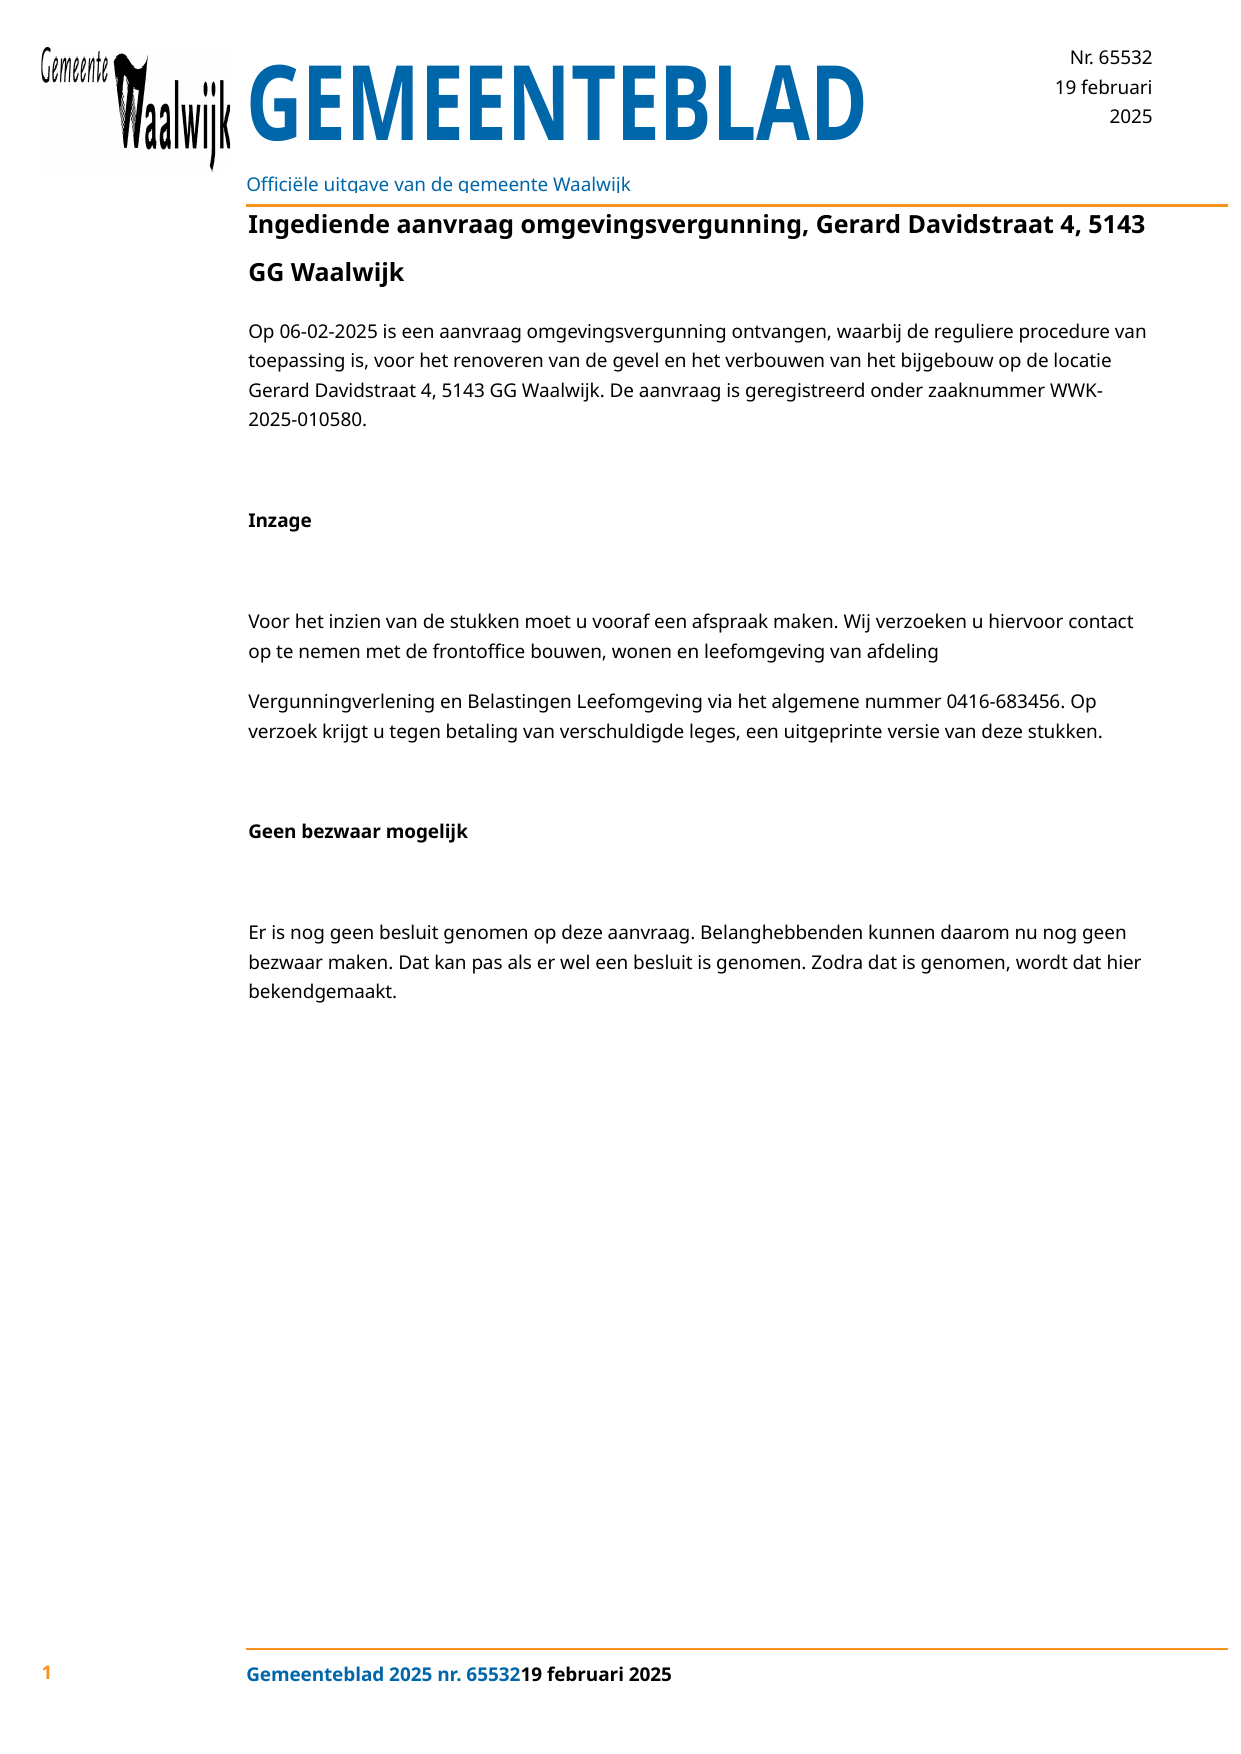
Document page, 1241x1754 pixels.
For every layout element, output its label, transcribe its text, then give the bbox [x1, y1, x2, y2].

text Vergunningverlening en Belastingen Leefomgeving via het algemene nummer 0416-683456. Op verzoek krijgt u tegen betaling van verschuldigde leges, een uitgeprinte versie van deze stukken. [248, 688, 1152, 744]
text Ingediende aanvraag omgevingsvergunning, Gerard Davidstraat 4, 5143 GG Waalwijk [248, 207, 1152, 288]
picture [41, 47, 231, 172]
text Voor het inzien van de stukken moet u vooraf een afspraak maken. Wij verzoeken u hiervoor contact op te nemen met de frontoffice bouwen, wonen en leefomgeving van afdeling [248, 608, 1152, 664]
text Er is nog geen besluit genomen op deze aanvraag. Belanghebbenden kunnen daarom nu nog geen bezwaar maken. Dat kan pas als er wel een besluit is genomen. Zodra dat is genomen, wordt dat hier bekendgemaakt. [248, 919, 1152, 1004]
text Geen bezwaar mogelijk [248, 819, 1152, 844]
text Op 06-02-2025 is een aanvraag omgevingsvergunning ontvangen, waarbij de reguliere procedure van toepassing is, voor het renoveren van de gevel en het verbouwen van het bijgebouw op de locatie Gerard Davidstraat 4, 5143 GG Waalwijk. De aanvraag is geregistreerd onder zaaknummer WWK-2025-010580. [248, 318, 1152, 432]
text Inzage [248, 507, 1152, 533]
